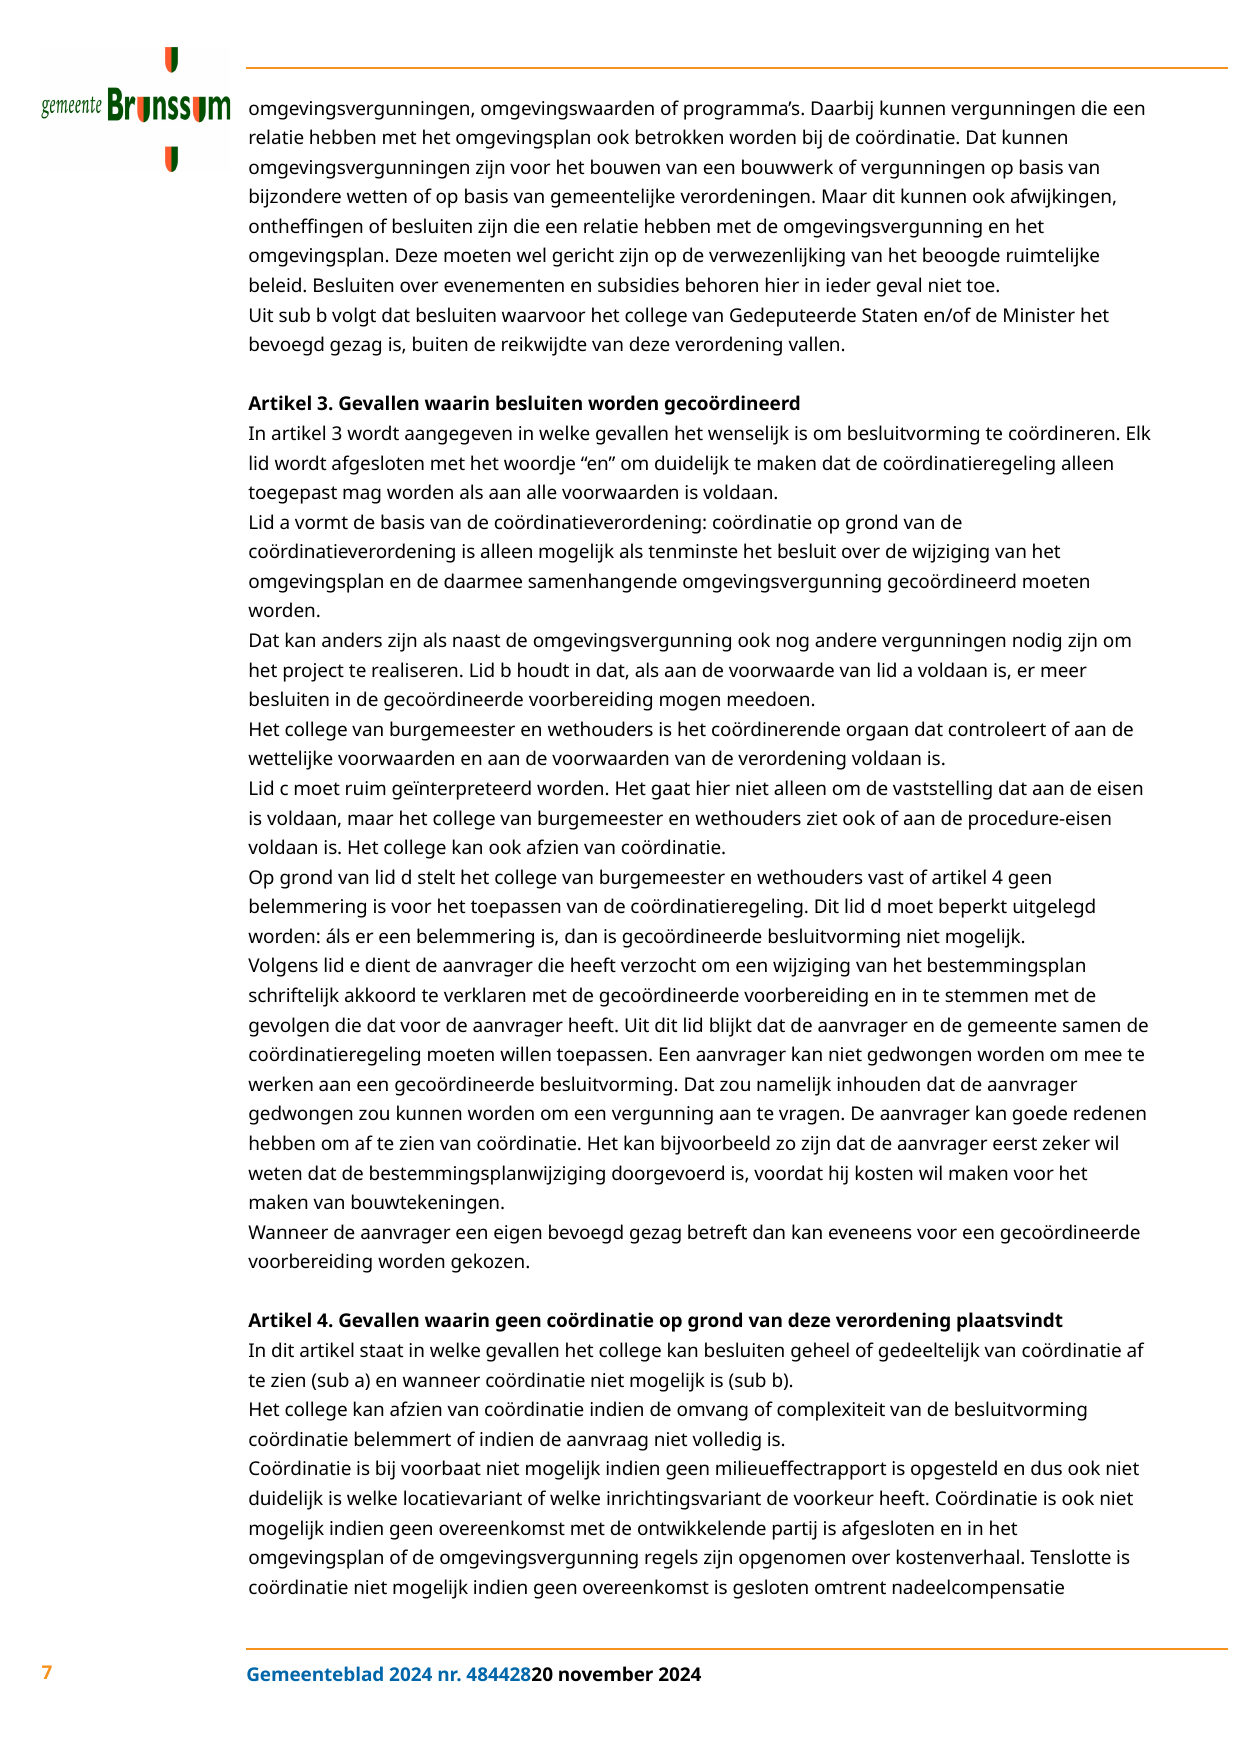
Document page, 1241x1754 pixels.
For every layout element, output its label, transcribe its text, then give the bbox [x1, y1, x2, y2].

text Wanneer de aanvrager een eigen bevoegd gezag betreft dan kan eveneens voor een gecoördineerde voorbereiding worden gekozen. [248, 1219, 1152, 1274]
text Artikel 3. Gevallen waarin besluiten worden gecoördineerd [248, 391, 1152, 416]
text In artikel 3 wordt aangegeven in welke gevallen het wenselijk is om besluitvorming te coördineren. Elk lid wordt afgesloten met het woordje “en” om duidelijk te maken dat de coördinatieregeling alleen toegepast mag worden als aan alle voorwaarden is voldaan. [248, 420, 1152, 505]
text Het college kan afzien van coördinatie indien de omvang of complexiteit van de besluitvorming coördinatie belemmert of indien de aanvraag niet volledig is. [248, 1396, 1152, 1452]
text In dit artikel staat in welke gevallen het college kan besluiten geheel of gedeeltelijk van coördinatie af te zien (sub a) en wanneer coördinatie niet mogelijk is (sub b). [248, 1337, 1152, 1393]
picture [41, 47, 231, 172]
text Volgens lid e dient de aanvrager die heeft verzocht om een wijziging van het bestemmingsplan schriftelijk akkoord te verklaren met de gecoördineerde voorbereiding en in te stemmen met de gevolgen die dat voor de aanvrager heeft. Uit dit lid blijkt dat de aanvrager en de gemeente samen de coördinatieregeling moeten willen toepassen. Een aanvrager kan niet gedwongen worden om mee te werken aan een gecoördineerde besluitvorming. Dat zou namelijk inhouden dat de aanvrager gedwongen zou kunnen worden om een vergunning aan te vragen. De aanvrager kan goede redenen hebben om af te zien van coördinatie. Het kan bijvoorbeeld zo zijn dat de aanvrager eerst zeker wil weten dat de bestemmingsplanwijziging doorgevoerd is, voordat hij kosten wil maken voor het maken van bouwtekeningen. [248, 953, 1152, 1215]
text Coördinatie is bij voorbaat niet mogelijk indien geen milieueffectrapport is opgesteld en dus ook niet duidelijk is welke locatievariant of welke inrichtingsvariant de voorkeur heeft. Coördinatie is ook niet mogelijk indien geen overeenkomst met de ontwikkelende partij is afgesloten en in het omgevingsplan of de omgevingsvergunning regels zijn opgenomen over kostenverhaal. Tenslotte is coördinatie niet mogelijk indien geen overeenkomst is gesloten omtrent nadeelcompensatie [248, 1456, 1152, 1600]
text Artikel 4. Gevallen waarin geen coördinatie op grond van deze verordening plaatsvindt [248, 1308, 1152, 1333]
text Uit sub b volgt dat besluiten waarvoor het college van Gedeputeerde Staten en/of de Minister het bevoegd gezag is, buiten de reikwijdte van deze verordening vallen. [248, 302, 1152, 357]
text Het college van burgemeester en wethouders is het coördinerende orgaan dat controleert of aan de wettelijke voorwaarden en aan de voorwaarden van de verordening voldaan is. [248, 716, 1152, 771]
text Dat kan anders zijn als naast de omgevingsvergunning ook nog andere vergunningen nodig zijn om het project te realiseren. Lid b houdt in dat, als aan de voorwaarde van lid a voldaan is, er meer besluiten in de gecoördineerde voorbereiding mogen meedoen. [248, 627, 1152, 712]
text Op grond van lid d stelt het college van burgemeester en wethouders vast of artikel 4 geen belemmering is voor het toepassen van de coördinatieregeling. Dit lid d moet beperkt uitgelegd worden: áls er een belemmering is, dan is gecoördineerde besluitvorming niet mogelijk. [248, 864, 1152, 949]
text Lid a vormt de basis van de coördinatieverordening: coördinatie op grond van de coördinatieverordening is alleen mogelijk als tenminste het besluit over de wijziging van het omgevingsplan en de daarmee samenhangende omgevingsvergunning gecoördineerd moeten worden. [248, 509, 1152, 623]
text omgevingsvergunningen, omgevingswaarden of programma’s. Daarbij kunnen vergunningen die een relatie hebben met het omgevingsplan ook betrokken worden bij de coördinatie. Dat kunnen omgevingsvergunningen zijn voor het bouwen van een bouwwerk of vergunningen op basis van bijzondere wetten of op basis van gemeentelijke verordeningen. Maar dit kunnen ook afwijkingen, ontheffingen of besluiten zijn die een relatie hebben met de omgevingsvergunning en het omgevingsplan. Deze moeten wel gericht zijn op de verwezenlijking van het beoogde ruimtelijke beleid. Besluiten over evenementen en subsidies behoren hier in ieder geval niet toe. [248, 95, 1152, 298]
text Lid c moet ruim geïnterpreteerd worden. Het gaat hier niet alleen om de vaststelling dat aan de eisen is voldaan, maar het college van burgemeester en wethouders ziet ook of aan de procedure-eisen voldaan is. Het college kan ook afzien van coördinatie. [248, 775, 1152, 860]
